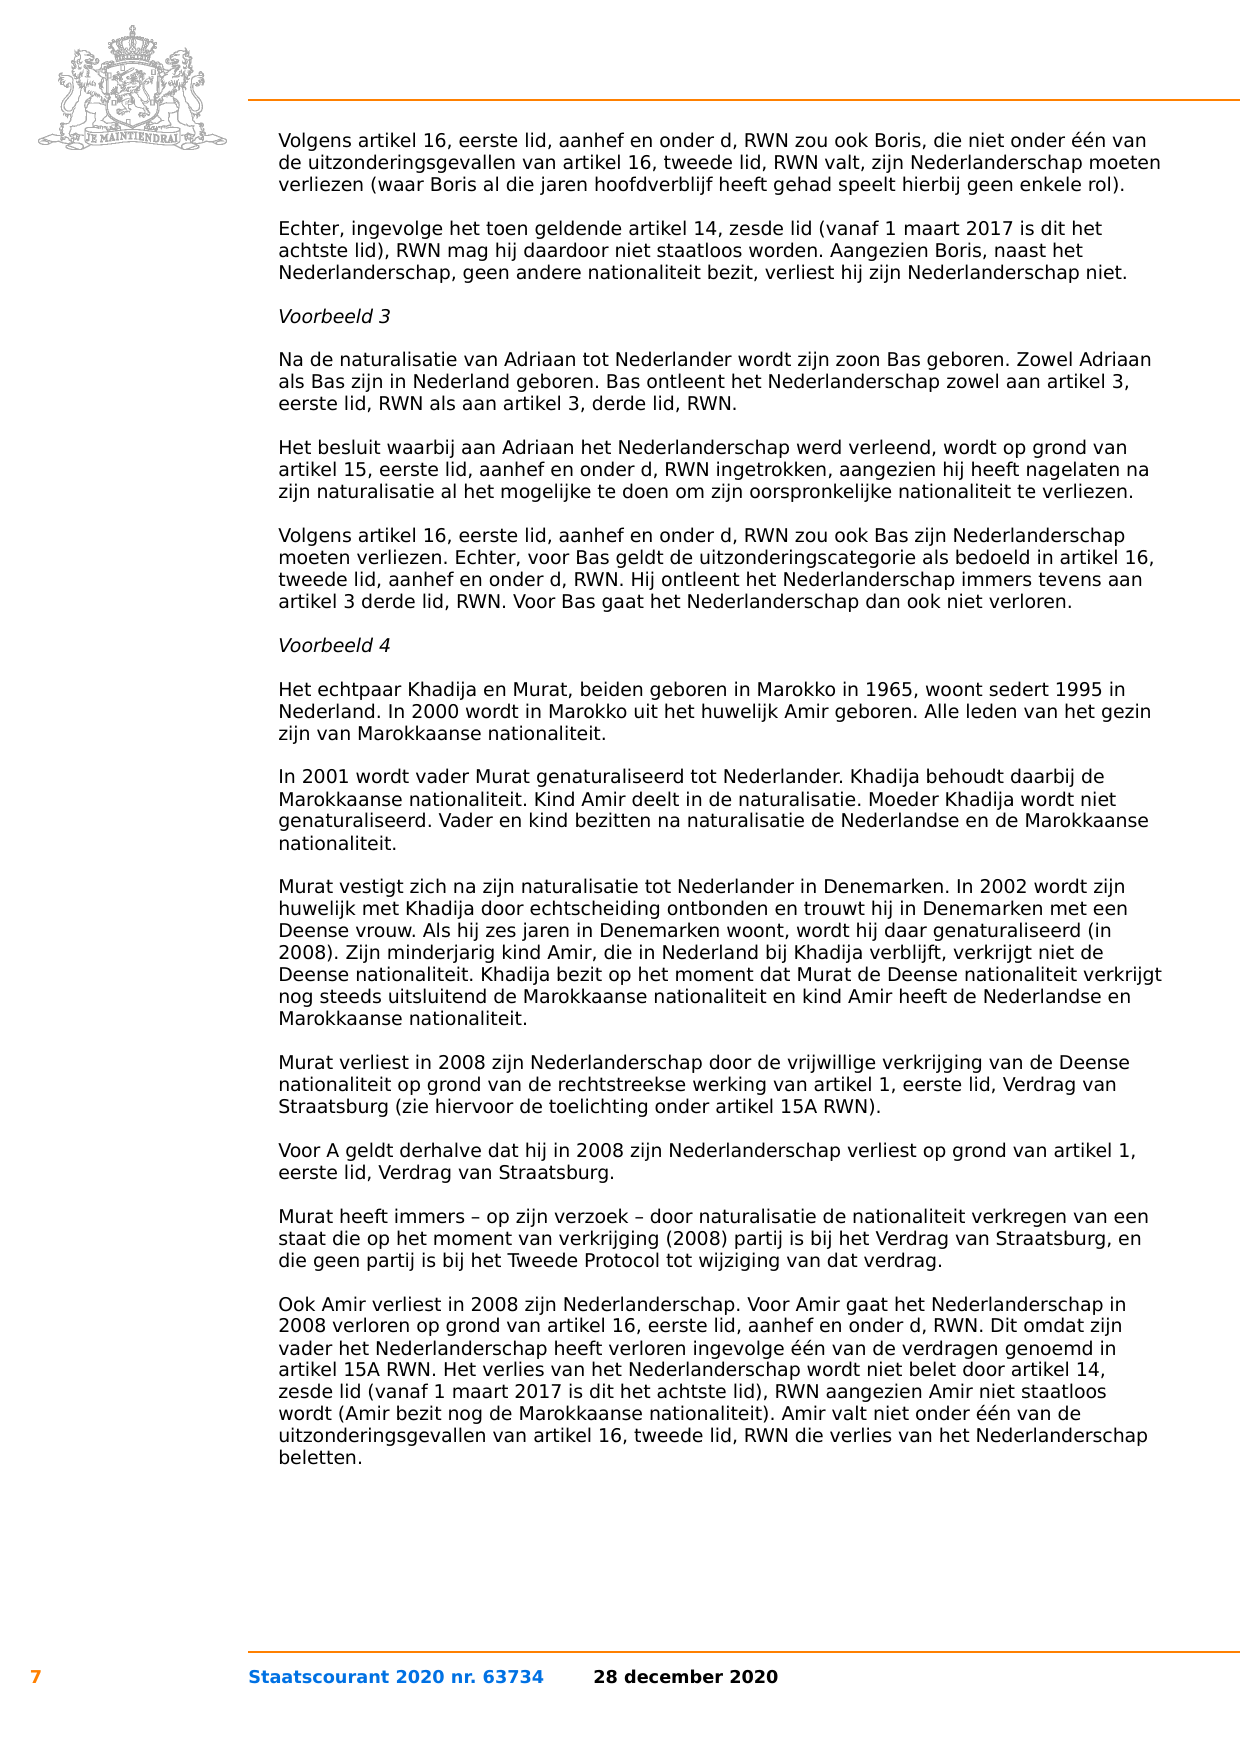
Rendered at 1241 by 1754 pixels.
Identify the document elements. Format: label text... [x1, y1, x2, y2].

text Volgens artikel 16, eerste lid, aanhef en onder d, RWN zou ook Boris, die niet onder één van de uitzonderingsgevallen van artikel 16, tweede lid, RWN valt, zijn Nederlanderschap moeten verliezen (waar Boris al die jaren hoofdverblijf heeft gehad speelt hierbij geen enkele rol). [278, 130, 1163, 196]
subtitle Voorbeeld 4 [278, 635, 1163, 657]
text Volgens artikel 16, eerste lid, aanhef en onder d, RWN zou ook Bas zijn Nederlanderschap moeten verliezen. Echter, voor Bas geldt de uitzonderingscategorie als bedoeld in artikel 16, tweede lid, aanhef en onder d, RWN. Hij ontleent het Nederlanderschap immers tevens aan artikel 3 derde lid, RWN. Voor Bas gaat het Nederlanderschap dan ook niet verloren. [278, 525, 1163, 613]
text Murat verliest in 2008 zijn Nederlanderschap door de vrijwillige verkrijging van de Deense nationaliteit op grond van de rechtstreekse werking van artikel 1, eerste lid, Verdrag van Straatsburg (zie hiervoor de toelichting onder artikel 15A RWN). [278, 1052, 1163, 1118]
text In 2001 wordt vader Murat genaturaliseerd tot Nederlander. Khadija behoudt daarbij de Marokkaanse nationaliteit. Kind Amir deelt in de naturalisatie. Moeder Khadija wordt niet genaturaliseerd. Vader en kind bezitten na naturalisatie de Nederlandse en de Marokkaanse nationaliteit. [278, 766, 1163, 854]
text Het echtpaar Khadija en Murat, beiden geboren in Marokko in 1965, woont sedert 1995 in Nederland. In 2000 wordt in Marokko uit het huwelijk Amir geboren. Alle leden van het gezin zijn van Marokkaanse nationaliteit. [278, 679, 1163, 744]
text Voor A geldt derhalve dat hij in 2008 zijn Nederlanderschap verliest op grond van artikel 1, eerste lid, Verdrag van Straatsburg. [278, 1140, 1163, 1184]
picture [38, 25, 227, 150]
text Murat heeft immers – op zijn verzoek – door naturalisatie de nationaliteit verkregen van een staat die op het moment van verkrijging (2008) partij is bij het Verdrag van Straatsburg, en die geen partij is bij het Tweede Protocol tot wijziging van dat verdrag. [278, 1206, 1163, 1272]
text Na de naturalisatie van Adriaan tot Nederlander wordt zijn zoon Bas geboren. Zowel Adriaan als Bas zijn in Nederland geboren. Bas ontleent het Nederlanderschap zowel aan artikel 3, eerste lid, RWN als aan artikel 3, derde lid, RWN. [278, 349, 1163, 415]
text Echter, ingevolge het toen geldende artikel 14, zesde lid (vanaf 1 maart 2017 is dit het achtste lid), RWN mag hij daardoor niet staatloos worden. Aangezien Boris, naast het Nederlanderschap, geen andere nationaliteit bezit, verliest hij zijn Nederlanderschap niet. [278, 218, 1163, 284]
text Ook Amir verliest in 2008 zijn Nederlanderschap. Voor Amir gaat het Nederlanderschap in 2008 verloren op grond van artikel 16, eerste lid, aanhef en onder d, RWN. Dit omdat zijn vader het Nederlanderschap heeft verloren ingevolge één van de verdragen genoemd in artikel 15A RWN. Het verlies van het Nederlanderschap wordt niet belet door artikel 14, zesde lid (vanaf 1 maart 2017 is dit het achtste lid), RWN aangezien Amir niet staatloos wordt (Amir bezit nog de Marokkaanse nationaliteit). Amir valt niet onder één van de uitzonderingsgevallen van artikel 16, tweede lid, RWN die verlies van het Nederlanderschap beletten. [278, 1293, 1163, 1469]
text Murat vestigt zich na zijn naturalisatie tot Nederlander in Denemarken. In 2002 wordt zijn huwelijk met Khadija door echtscheiding ontbonden en trouwt hij in Denemarken met een Deense vrouw. Als hij zes jaren in Denemarken woont, wordt hij daar genaturaliseerd (in 2008). Zijn minderjarig kind Amir, die in Nederland bij Khadija verblijft, verkrijgt niet de Deense nationaliteit. Khadija bezit op het moment dat Murat de Deense nationaliteit verkrijgt nog steeds uitsluitend de Marokkaanse nationaliteit en kind Amir heeft de Nederlandse en Marokkaanse nationaliteit. [278, 876, 1163, 1030]
text Het besluit waarbij aan Adriaan het Nederlanderschap werd verleend, wordt op grond van artikel 15, eerste lid, aanhef en onder d, RWN ingetrokken, aangezien hij heeft nagelaten na zijn naturalisatie al het mogelijke te doen om zijn oorspronkelijke nationaliteit te verliezen. [278, 437, 1163, 503]
subtitle Voorbeeld 3 [278, 306, 1163, 327]
